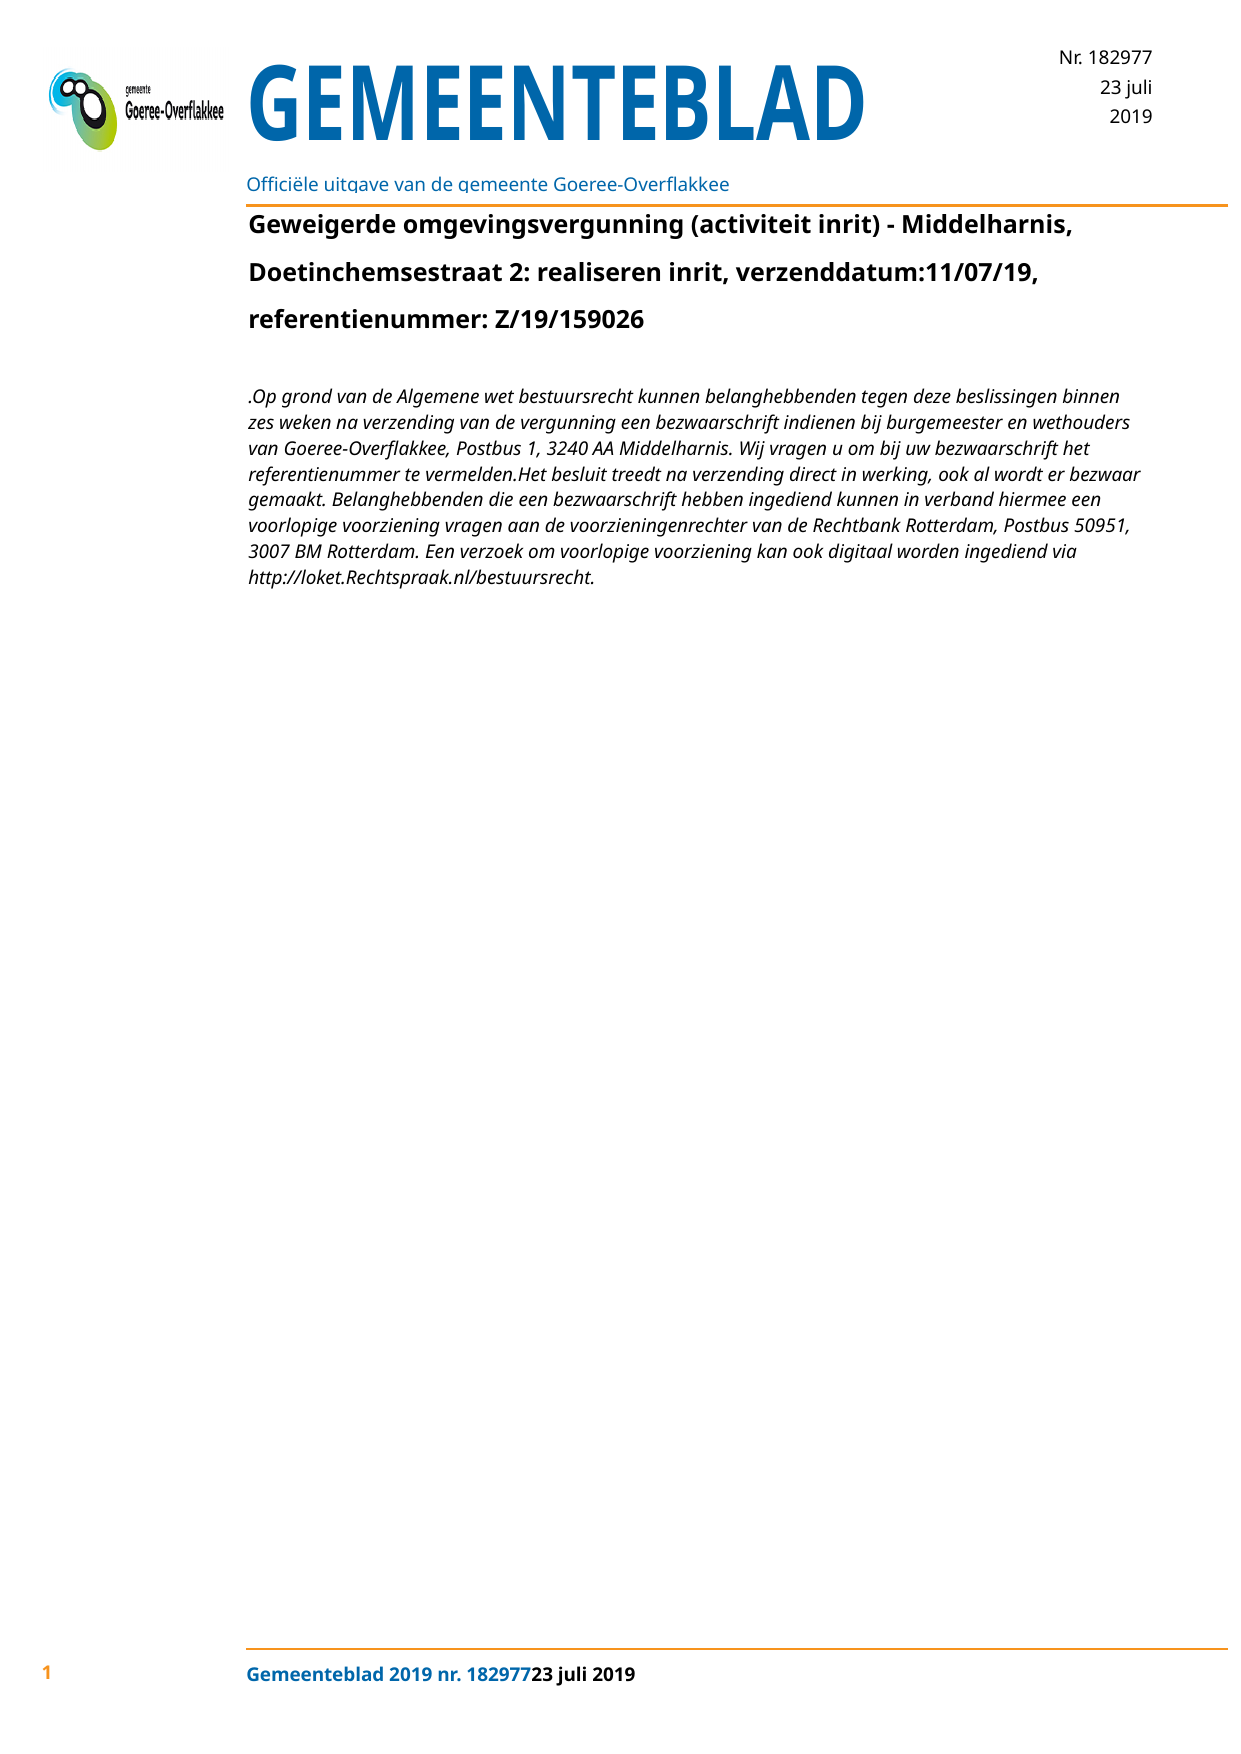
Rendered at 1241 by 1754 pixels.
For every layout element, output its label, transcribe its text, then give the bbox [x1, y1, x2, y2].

text Geweigerde omgevingsvergunning (activiteit inrit) - Middelharnis, Doetinchemsestraat 2: realiseren inrit, verzenddatum:11/07/19, referentienummer: Z/19/159026 [248, 207, 1152, 336]
text .Op grond van de Algemene wet bestuursrecht kunnen belanghebbenden tegen deze beslissingen binnen zes weken na verzending van de vergunning een bezwaarschrift indienen bij burgemeester en wethouders van Goeree-Overflakkee, Postbus 1, 3240 AA Middelharnis. Wij vragen u om bij uw bezwaarschrift het referentienummer te vermelden.Het besluit treedt na verzending direct in werking, ook al wordt er bezwaar gemaakt. Belanghebbenden die een bezwaarschrift hebben ingediend kunnen in verband hiermee een voorlopige voorziening vragen aan de voorzieningenrechter van de Rechtbank Rotterdam, Postbus 50951, 3007 BM Rotterdam. Een verzoek om voorlopige voorziening kan ook digitaal worden ingediend via http://loket.Rechtspraak.nl/bestuursrecht. [248, 384, 1152, 589]
picture [41, 47, 231, 172]
